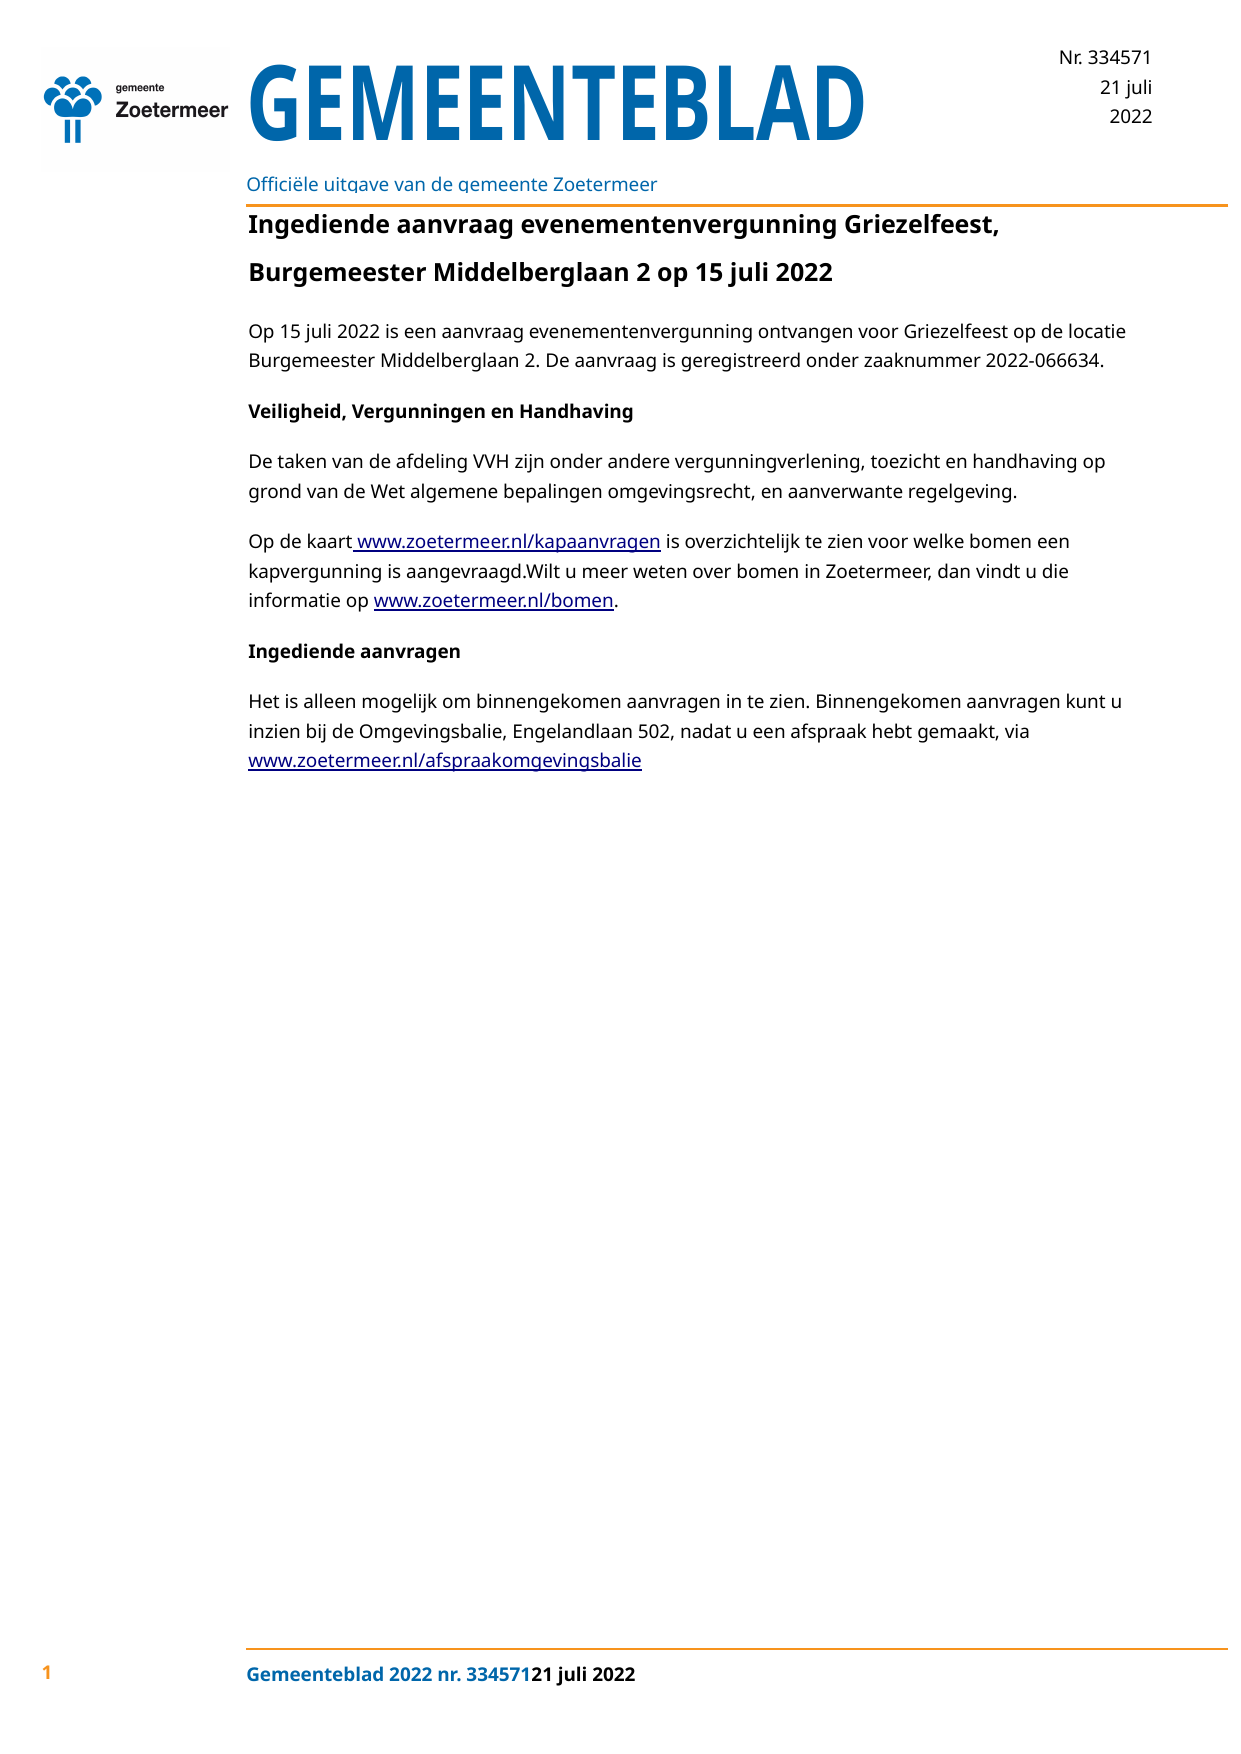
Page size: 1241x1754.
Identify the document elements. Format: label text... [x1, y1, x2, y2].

text De taken van de afdeling VVH zijn onder andere vergunningverlening, toezicht en handhaving op grond van de Wet algemene bepalingen omgevingsrecht, en aanverwante regelgeving. [248, 448, 1152, 504]
text Veiligheid, Vergunningen en Handhaving [248, 398, 1152, 424]
text Op 15 juli 2022 is een aanvraag evenementenvergunning ontvangen voor Griezelfeest op de locatie Burgemeester Middelberglaan 2. De aanvraag is geregistreerd onder zaaknummer 2022-066634. [248, 318, 1152, 373]
text Ingediende aanvragen [248, 638, 1152, 664]
text Ingediende aanvraag evenementenvergunning Griezelfeest, Burgemeester Middelberglaan 2 op 15 juli 2022 [248, 207, 1152, 288]
picture [41, 47, 231, 172]
text Op de kaart www.zoetermeer.nl/kapaanvragen is overzichtelijk te zien voor welke bomen een kapvergunning is aangevraagd.Wilt u meer weten over bomen in Zoetermeer, dan vindt u die informatie op www.zoetermeer.nl/bomen. [248, 528, 1152, 613]
text Het is alleen mogelijk om binnengekomen aanvragen in te zien. Binnengekomen aanvragen kunt u inzien bij de Omgevingsbalie, Engelandlaan 502, nadat u een afspraak hebt gemaakt, via www.zoetermeer.nl/afspraakomgevingsbalie [248, 688, 1152, 773]
